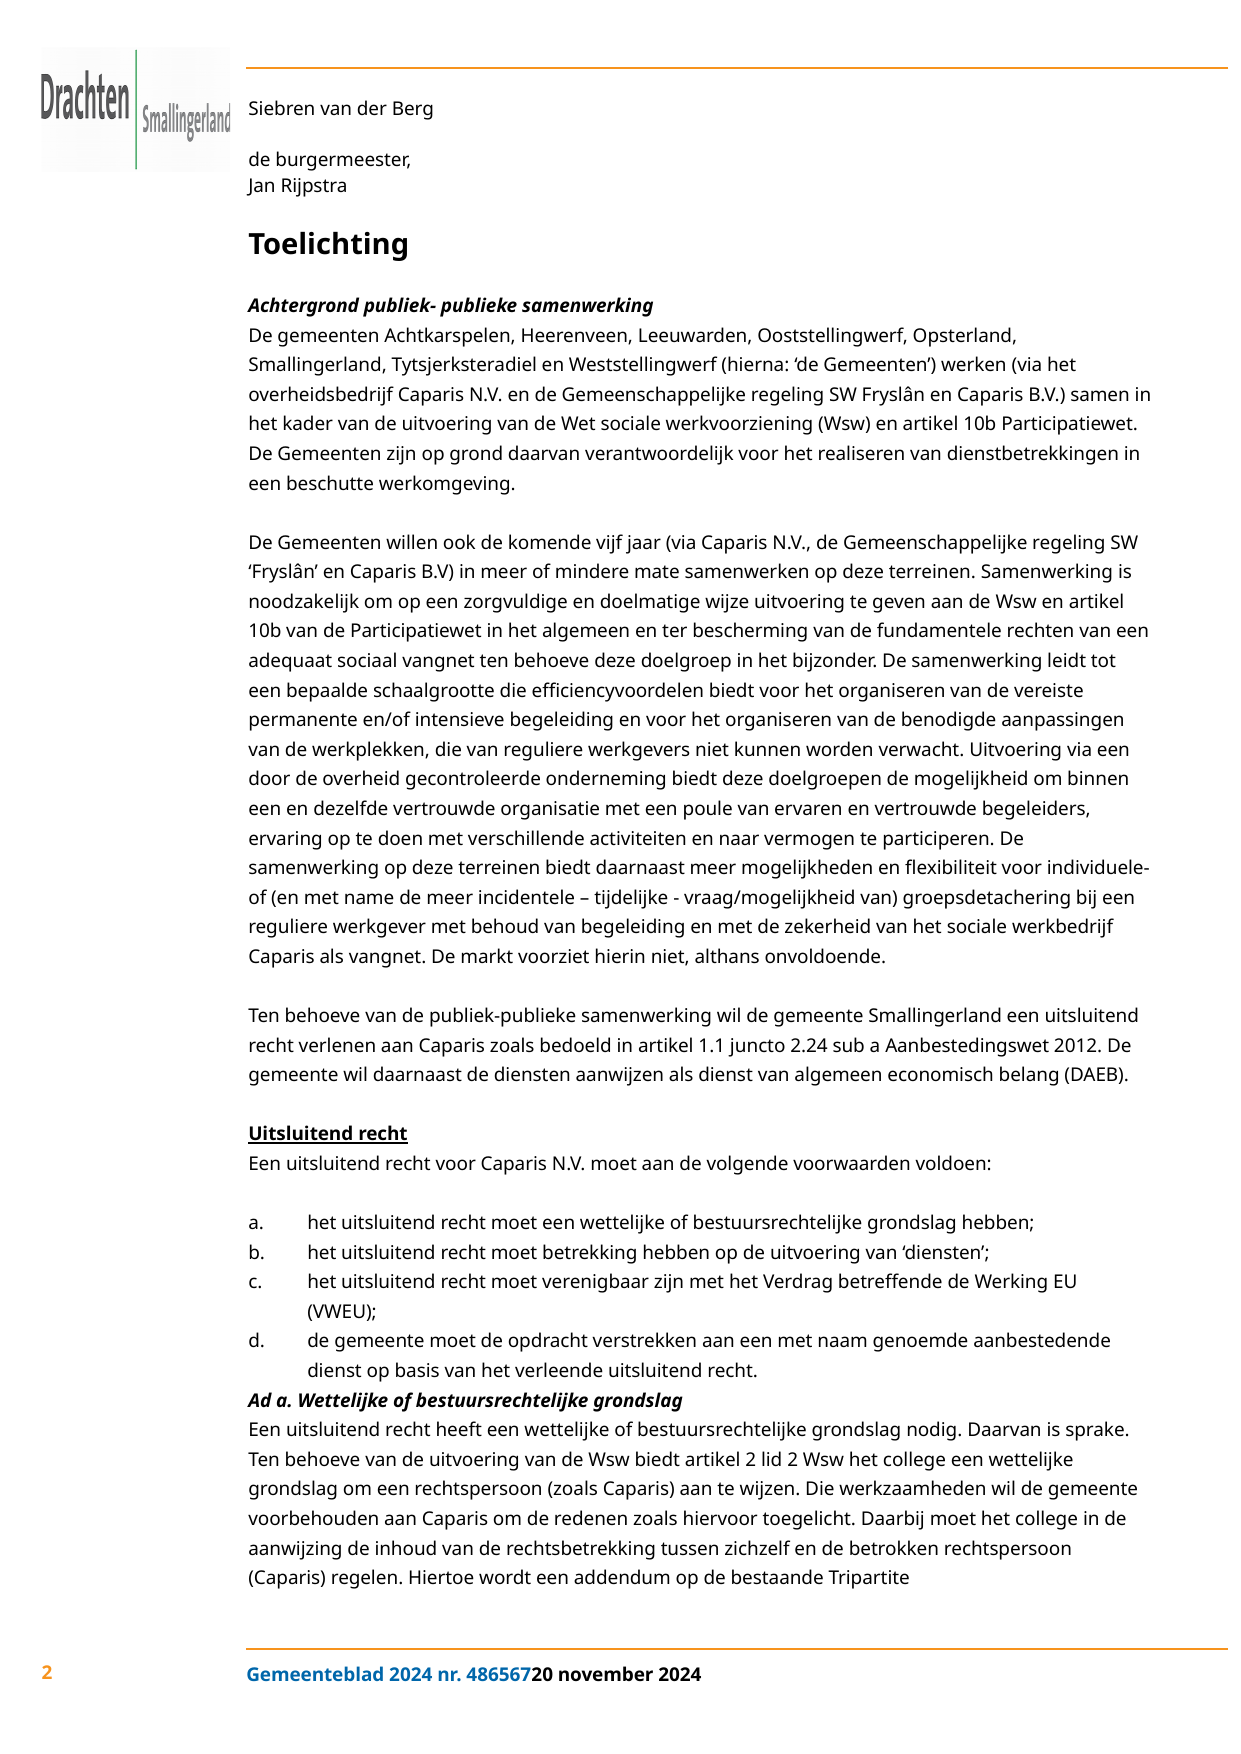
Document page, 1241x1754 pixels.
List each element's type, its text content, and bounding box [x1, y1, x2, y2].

text Ten behoeve van de publiek-publieke samenwerking wil de gemeente Smallingerland een uitsluitend recht verlenen aan Caparis zoals bedoeld in artikel 1.1 juncto 2.24 sub a Aanbestedingswet 2012. De gemeente wil daarnaast de diensten aanwijzen als dienst van algemeen economisch belang (DAEB). [248, 1002, 1152, 1087]
text Ad a. Wettelijke of bestuursrechtelijke grondslag [248, 1387, 1152, 1413]
picture [41, 47, 231, 172]
list het uitsluitend recht moet een wettelijke of bestuursrechtelijke grondslag hebben; [248, 1209, 1152, 1235]
list het uitsluitend recht moet betrekking hebben op de uitvoering van ‘diensten’; [248, 1239, 1152, 1265]
text Jan Rijpstra [248, 172, 1152, 198]
list het uitsluitend recht moet verenigbaar zijn met het Verdrag betreffende de Werking EU (VWEU); [248, 1268, 1152, 1324]
text De gemeenten Achtkarspelen, Heerenveen, Leeuwarden, Ooststellingwerf, Opsterland, Smallingerland, Tytsjerksteradiel en Weststellingwerf (hierna: ‘de Gemeenten’) werken (via het overheidsbedrijf Caparis N.V. en de Gemeenschappelijke regeling SW Fryslân en Caparis B.V.) samen in het kader van de uitvoering van de Wet sociale werkvoorziening (Wsw) en artikel 10b Participatiewet. De Gemeenten zijn op grond daarvan verantwoordelijk voor het realiseren van dienstbetrekkingen in een beschutte werkomgeving. [248, 322, 1152, 496]
list de gemeente moet de opdracht verstrekken aan een met naam genoemde aanbestedende dienst op basis van het verleende uitsluitend recht. [248, 1328, 1152, 1383]
text Een uitsluitend recht heeft een wettelijke of bestuursrechtelijke grondslag nodig. Daarvan is sprake. Ten behoeve van de uitvoering van de Wsw biedt artikel 2 lid 2 Wsw het college een wettelijke grondslag om een rechtspersoon (zoals Caparis) aan te wijzen. Die werkzaamheden wil de gemeente voorbehouden aan Caparis om de redenen zoals hiervoor toegelicht. Daarbij moet het college in de aanwijzing de inhoud van de rechtsbetrekking tussen zichzelf en de betrokken rechtspersoon (Caparis) regelen. Hiertoe wordt een addendum op de bestaande Tripartite [248, 1416, 1152, 1590]
text Siebren van der Berg [248, 95, 1152, 121]
text De Gemeenten willen ook de komende vijf jaar (via Caparis N.V., de Gemeenschappelijke regeling SW ‘Fryslân’ en Caparis B.V) in meer of mindere mate samenwerken op deze terreinen. Samenwerking is noodzakelijk om op een zorgvuldige en doelmatige wijze uitvoering te geven aan de Wsw en artikel 10b van de Participatiewet in het algemeen en ter bescherming van de fundamentele rechten van een adequaat sociaal vangnet ten behoeve deze doelgroep in het bijzonder. De samenwerking leidt tot een bepaalde schaalgrootte die efficiencyvoordelen biedt voor het organiseren van de vereiste permanente en/of intensieve begeleiding en voor het organiseren van de benodigde aanpassingen van de werkplekken, die van reguliere werkgevers niet kunnen worden verwacht. Uitvoering via een door de overheid gecontroleerde onderneming biedt deze doelgroepen de mogelijkheid om binnen een en dezelfde vertrouwde organisatie met een poule van ervaren en vertrouwde begeleiders, ervaring op te doen met verschillende activiteiten en naar vermogen te participeren. De samenwerking op deze terreinen biedt daarnaast meer mogelijkheden en flexibiliteit voor individuele- of (en met name de meer incidentele – tijdelijke - vraag/mogelijkheid van) groepsdetachering bij een reguliere werkgever met behoud van begeleiding en met de zekerheid van het sociale werkbedrijf Caparis als vangnet. De markt voorziet hierin niet, althans onvoldoende. [248, 529, 1152, 969]
text Uitsluitend recht [248, 1121, 1152, 1146]
text Toelichting [248, 223, 1152, 263]
text Achtergrond publiek- publieke samenwerking [248, 292, 1152, 318]
text Een uitsluitend recht voor Caparis N.V. moet aan de volgende voorwaarden voldoen: [248, 1150, 1152, 1176]
text de burgermeester, [248, 146, 1152, 172]
